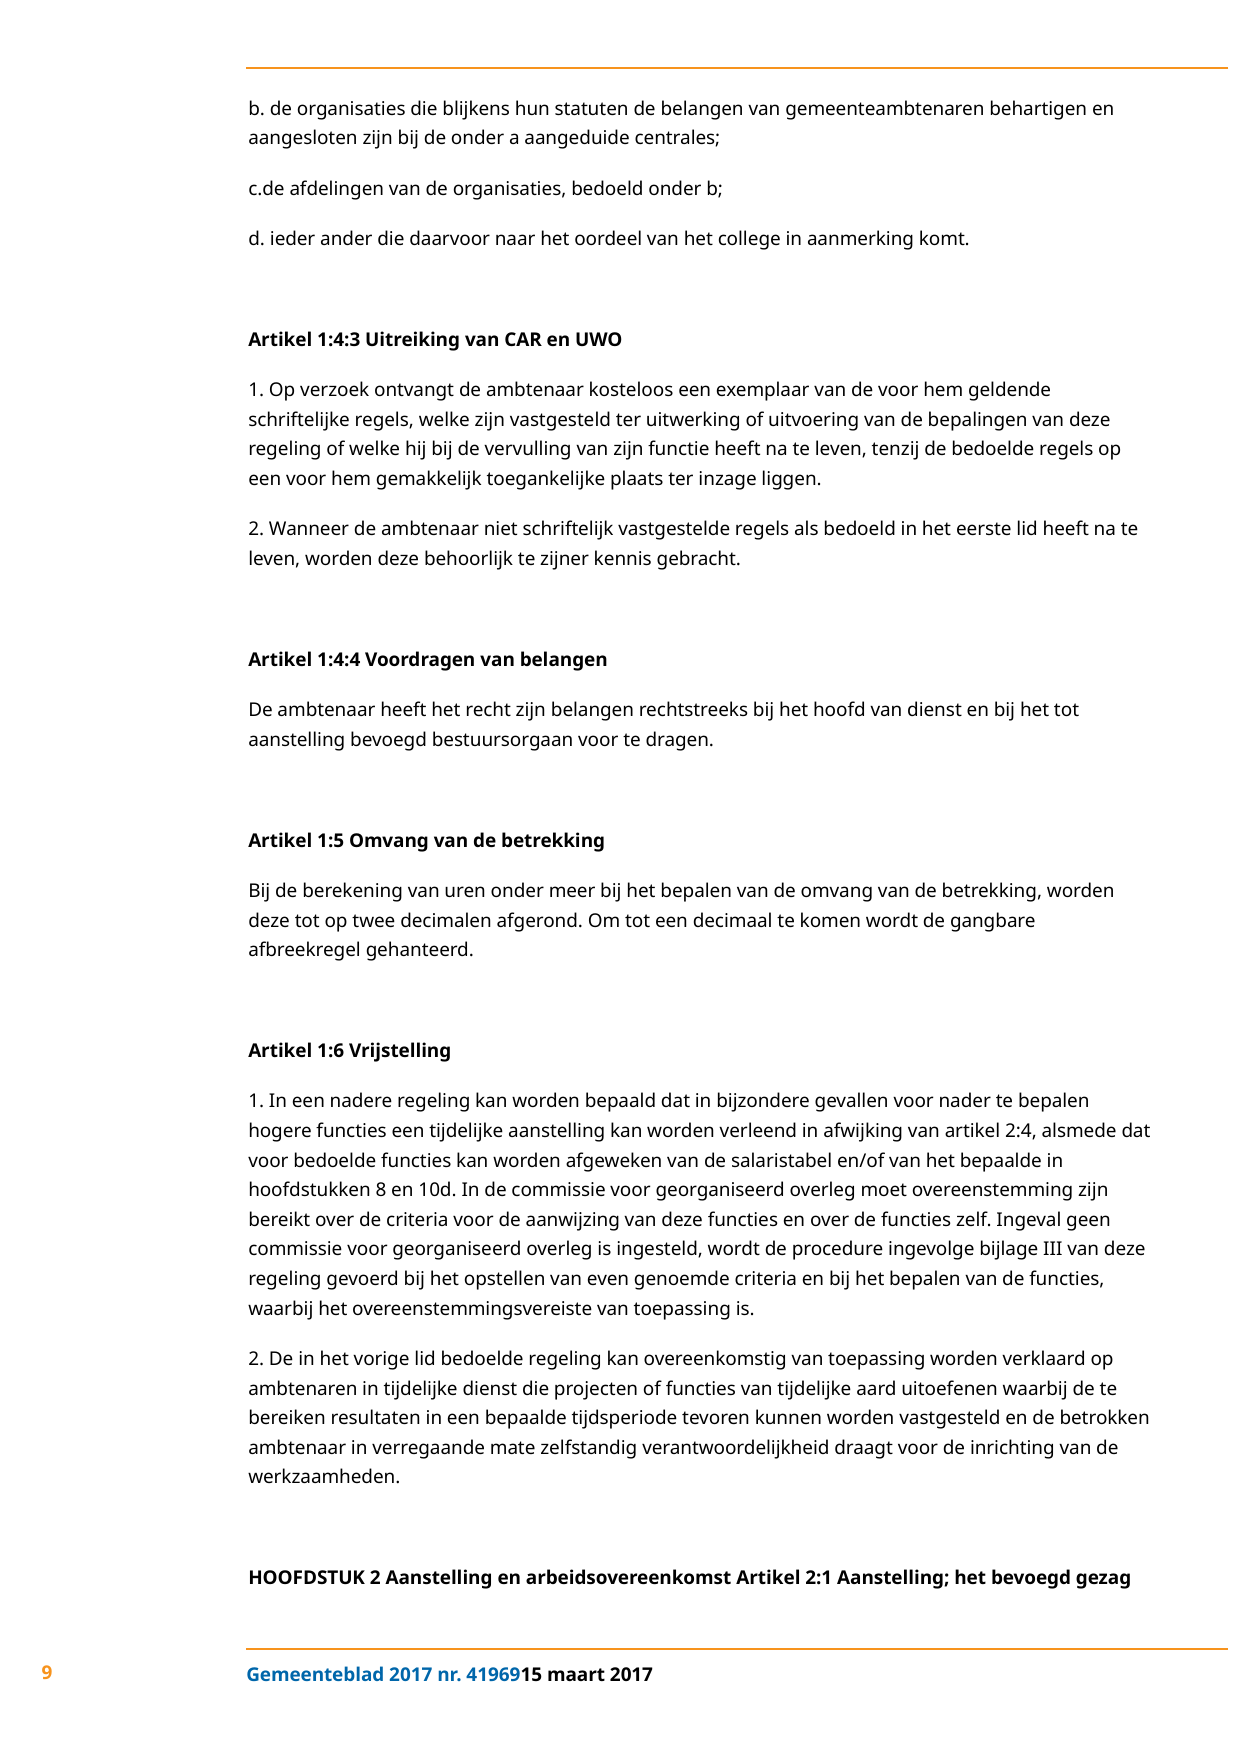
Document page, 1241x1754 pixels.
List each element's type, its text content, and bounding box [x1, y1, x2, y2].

text Bij de berekening van uren onder meer bij het bepalen van de omvang van de betrekking, worden deze tot op twee decimalen afgerond. Om tot een decimaal te komen wordt de gangbare afbreekregel gehanteerd. [248, 877, 1152, 962]
text Artikel 1:4:4 Voordragen van belangen [248, 646, 1152, 672]
text 2. De in het vorige lid bedoelde regeling kan overeenkomstig van toepassing worden verklaard op ambtenaren in tijdelijke dienst die projecten of functies van tijdelijke aard uitoefenen waarbij de te bereiken resultaten in een bepaalde tijdsperiode tevoren kunnen worden vastgesteld en de betrokken ambtenaar in verregaande mate zelfstandig verantwoordelijkheid draagt voor de inrichting van de werkzaamheden. [248, 1345, 1152, 1489]
text c.de afdelingen van de organisaties, bedoeld onder b; [248, 175, 1152, 201]
text d. ieder ander die daarvoor naar het oordeel van het college in aanmerking komt. [248, 225, 1152, 251]
text b. de organisaties die blijkens hun statuten de belangen van gemeenteambtenaren behartigen en aangesloten zijn bij de onder a aangeduide centrales; [248, 95, 1152, 150]
text Artikel 1:5 Omvang van de betrekking [248, 827, 1152, 853]
text 1. Op verzoek ontvangt de ambtenaar kosteloos een exemplaar van de voor hem geldende schriftelijke regels, welke zijn vastgesteld ter uitwerking of uitvoering van de bepalingen van deze regeling of welke hij bij de vervulling van zijn functie heeft na te leven, tenzij de bedoelde regels op een voor hem gemakkelijk toegankelijke plaats ter inzage liggen. [248, 376, 1152, 491]
text Artikel 1:6 Vrijstelling [248, 1037, 1152, 1063]
text 1. In een nadere regeling kan worden bepaald dat in bijzondere gevallen voor nader te bepalen hogere functies een tijdelijke aanstelling kan worden verleend in afwijking van artikel 2:4, alsmede dat voor bedoelde functies kan worden afgeweken van de salaristabel en/of van het bepaalde in hoofdstukken 8 en 10d. In de commissie voor georganiseerd overleg moet overeenstemming zijn bereikt over de criteria voor de aanwijzing van deze functies en over de functies zelf. Ingeval geen commissie voor georganiseerd overleg is ingesteld, wordt de procedure ingevolge bijlage III van deze regeling gevoerd bij het opstellen van even genoemde criteria en bij het bepalen van de functies, waarbij het overeenstemmingsvereiste van toepassing is. [248, 1088, 1152, 1321]
picture [41, 47, 231, 172]
text Artikel 1:4:3 Uitreiking van CAR en UWO [248, 326, 1152, 352]
text 2. Wanneer de ambtenaar niet schriftelijk vastgestelde regels als bedoeld in het eerste lid heeft na te leven, worden deze behoorlijk te zijner kennis gebracht. [248, 516, 1152, 571]
text De ambtenaar heeft het recht zijn belangen rechtstreeks bij het hoofd van dienst en bij het tot aanstelling bevoegd bestuursorgaan voor te dragen. [248, 696, 1152, 752]
text HOOFDSTUK 2 Aanstelling en arbeidsovereenkomst Artikel 2:1 Aanstelling; het bevoegd gezag [248, 1564, 1152, 1590]
